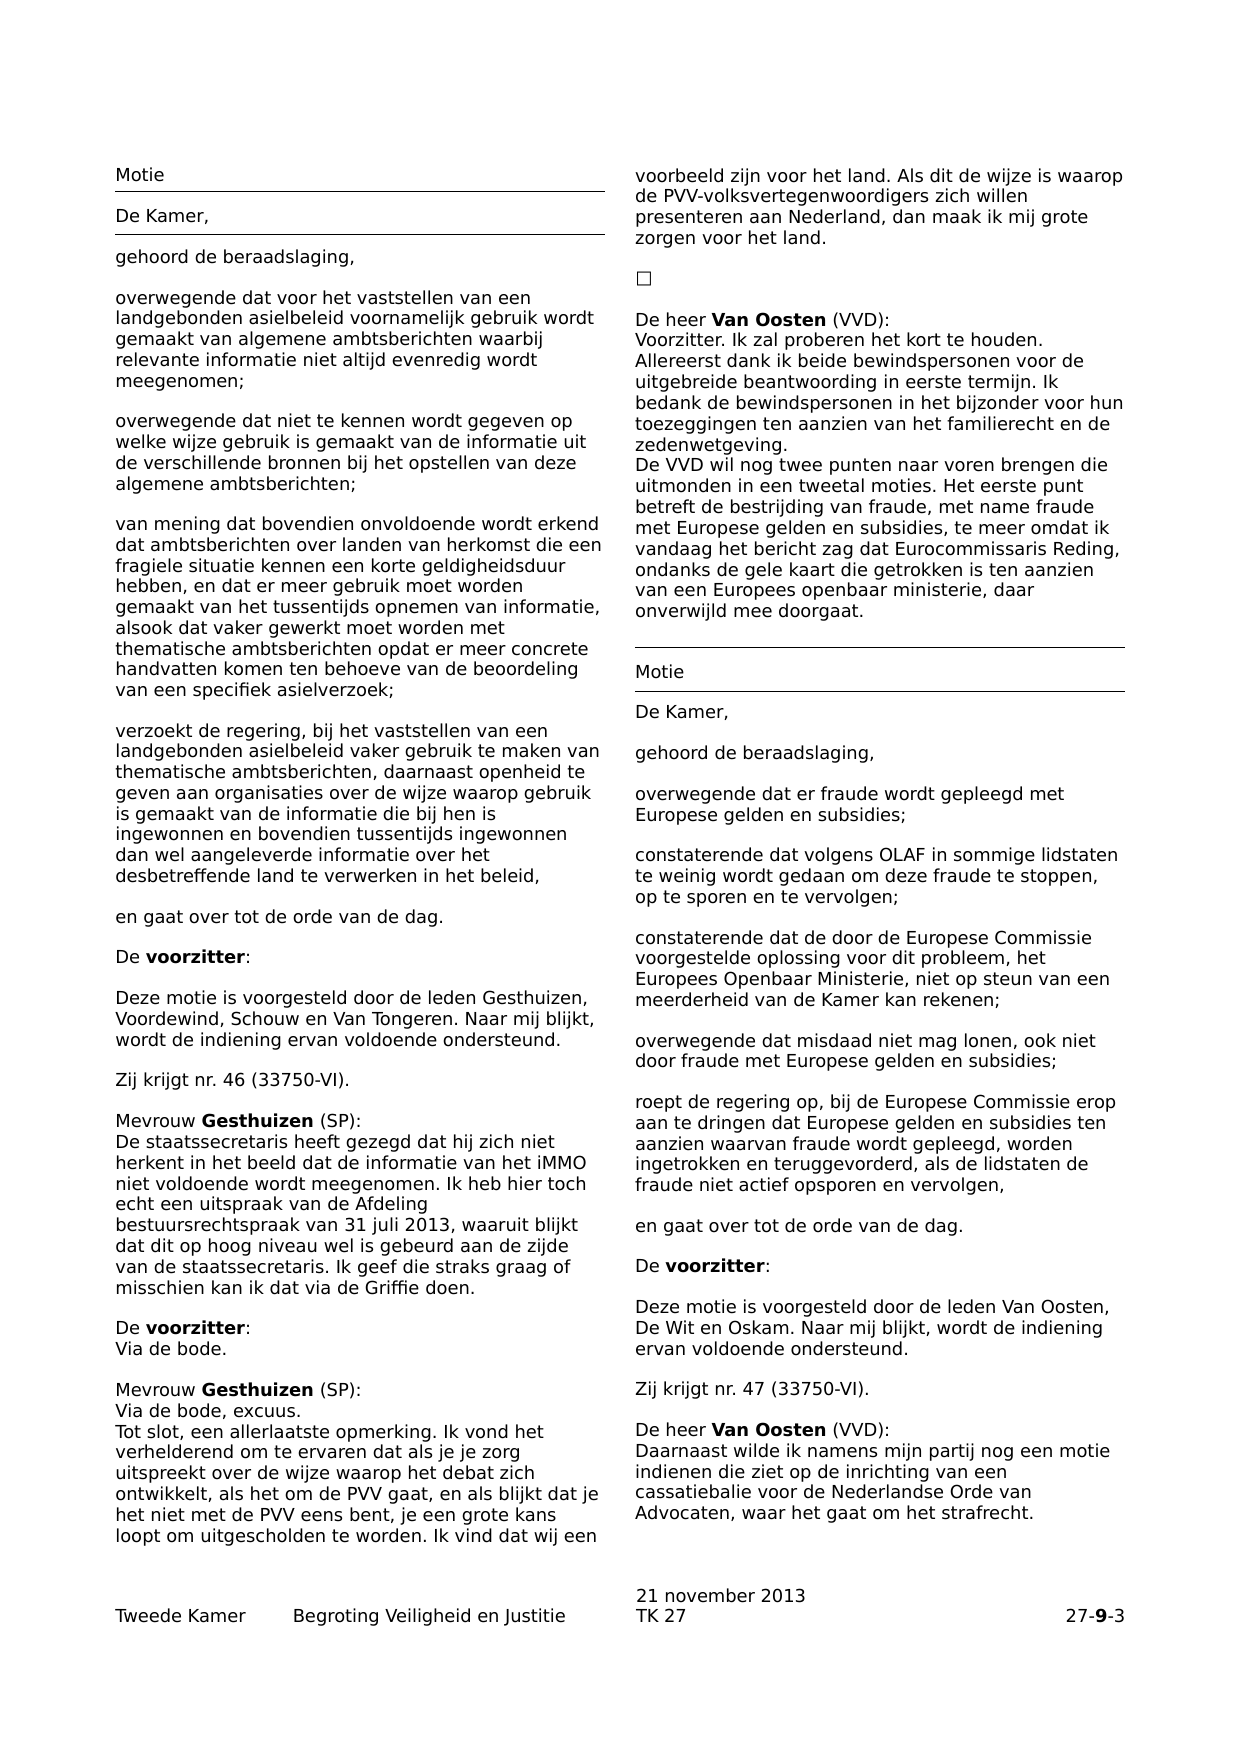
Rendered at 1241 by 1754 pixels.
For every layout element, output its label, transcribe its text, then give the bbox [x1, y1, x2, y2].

text Zij krijgt nr. 46 (33750-VI). [115, 1070, 605, 1091]
text Mevrouw Gesthuizen (SP): [115, 1111, 605, 1132]
text roept de regering op, bij de Europese Commissie erop aan te dringen dat Europese gelden en subsidies ten aanzien waarvan fraude wordt gepleegd, worden ingetrokken en teruggevorderd, als de lidstaten de fraude niet actief opsporen en vervolgen, [635, 1092, 1125, 1196]
text verzoekt de regering, bij het vaststellen van een landgebonden asielbeleid vaker gebruik te maken van thematische ambtsberichten, daarnaast openheid te geven aan organisaties over de wijze waarop gebruik is gemaakt van de informatie die bij hen is ingewonnen en bovendien tussentijds ingewonnen dan wel aangeleverde informatie over het desbetreffende land te verwerken in het beleid, [115, 721, 605, 886]
text overwegende dat misdaad niet mag lonen, ook niet door fraude met Europese gelden en subsidies; [635, 1030, 1125, 1072]
text overwegende dat niet te kennen wordt gegeven op welke wijze gebruik is gemaakt van de informatie uit de verschillende bronnen bij het opstellen van deze algemene ambtsberichten; [115, 411, 605, 494]
text Deze motie is voorgesteld door de leden Gesthuizen, Voordewind, Schouw en Van Tongeren. Naar mij blijkt, wordt de indiening ervan voldoende ondersteund. [115, 988, 605, 1050]
text De voorzitter: [115, 947, 605, 968]
text De VVD wil nog twee punten naar voren brengen die uitmonden in een tweetal moties. Het eerste punt betreft de bestrijding van fraude, met name fraude met Europese gelden en subsidies, te meer omdat ik vandaag het bericht zag dat Eurocommissaris Reding, ondanks de gele kaart die getrokken is ten aanzien van een Europees openbaar ministerie, daar onverwijld mee doorgaat. [635, 455, 1125, 622]
text Mevrouw Gesthuizen (SP): [115, 1380, 605, 1401]
text De voorzitter: [115, 1318, 605, 1339]
text Via de bode. [115, 1339, 605, 1360]
text De heer Van Oosten (VVD): [635, 1420, 1125, 1441]
text overwegende dat voor het vaststellen van een landgebonden asielbeleid voornamelijk gebruik wordt gemaakt van algemene ambtsberichten waarbij relevante informatie niet altijd evenredig wordt meegenomen; [115, 287, 605, 391]
text De voorzitter: [635, 1256, 1125, 1277]
text constaterende dat volgens OLAF in sommige lidstaten te weinig wordt gedaan om deze fraude te stoppen, op te sporen en te vervolgen; [635, 845, 1125, 907]
text Daarnaast wilde ik namens mijn partij nog een motie indienen die ziet op de inrichting van een cassatiebalie voor de Nederlandse Orde van Advocaten, waar het gaat om het strafrecht. [635, 1441, 1125, 1524]
text Motie [115, 165, 605, 186]
text gehoord de beraadslaging, [115, 247, 605, 267]
text De staatssecretaris heeft gezegd dat hij zich niet herkent in het beeld dat de informatie van het iMMO niet voldoende wordt meegenomen. Ik heb hier toch echt een uitspraak van de Afdeling bestuursrechtspraak van 31 juli 2013, waaruit blijkt dat dit op hoog niveau wel is gebeurd aan de zijde van de staatssecretaris. Ik geef die straks graag of misschien kan ik dat via de Griffie doen. [115, 1132, 605, 1298]
text Deze motie is voorgesteld door de leden Van Oosten, De Wit en Oskam. Naar mij blijkt, wordt de indiening ervan voldoende ondersteund. [635, 1297, 1125, 1359]
text en gaat over tot de orde van de dag. [115, 906, 605, 927]
text ⬜ [635, 269, 1125, 289]
text gehoord de beraadslaging, [635, 743, 1125, 764]
text De heer Van Oosten (VVD): [635, 309, 1125, 330]
text Voorzitter. Ik zal proberen het kort te houden. Allereerst dank ik beide bewindspersonen voor de uitgebreide beantwoording in eerste termijn. Ik bedank de bewindspersonen in het bijzonder voor hun toezeggingen ten aanzien van het familierecht en de zedenwetgeving. [635, 330, 1125, 455]
text De Kamer, [115, 206, 605, 227]
text overwegende dat er fraude wordt gepleegd met Europese gelden en subsidies; [635, 784, 1125, 825]
text van mening dat bovendien onvoldoende wordt erkend dat ambtsberichten over landen van herkomst die een fragiele situatie kennen een korte geldigheidsduur hebben, en dat er meer gebruik moet worden gemaakt van het tussentijds opnemen van informatie, alsook dat vaker gewerkt moet worden met thematische ambtsberichten opdat er meer concrete handvatten komen ten behoeve van de beoordeling van een specifiek asielverzoek; [115, 514, 605, 701]
text Motie [635, 662, 1125, 682]
text Zij krijgt nr. 47 (33750-VI). [635, 1379, 1125, 1400]
text constaterende dat de door de Europese Commissie voorgestelde oplossing voor dit probleem, het Europees Openbaar Ministerie, niet op steun van een meerderheid van de Kamer kan rekenen; [635, 927, 1125, 1010]
text voorbeeld zijn voor het land. Als dit de wijze is waarop de PVV-volksvertegenwoordigers zich willen presenteren aan Nederland, dan maak ik mij grote zorgen voor het land. [635, 165, 1125, 249]
text en gaat over tot de orde van de dag. [635, 1216, 1125, 1236]
text De Kamer, [635, 702, 1125, 723]
text Tot slot, een allerlaatste opmerking. Ik vond het verhelderend om te ervaren dat als je je zorg uitspreekt over de wijze waarop het debat zich ontwikkelt, als het om de PVV gaat, en als blijkt dat je het niet met de PVV eens bent, je een grote kans loopt om uitgescholden te worden. Ik vind dat wij een [115, 1421, 605, 1546]
text Via de bode, excuus. [115, 1401, 605, 1421]
